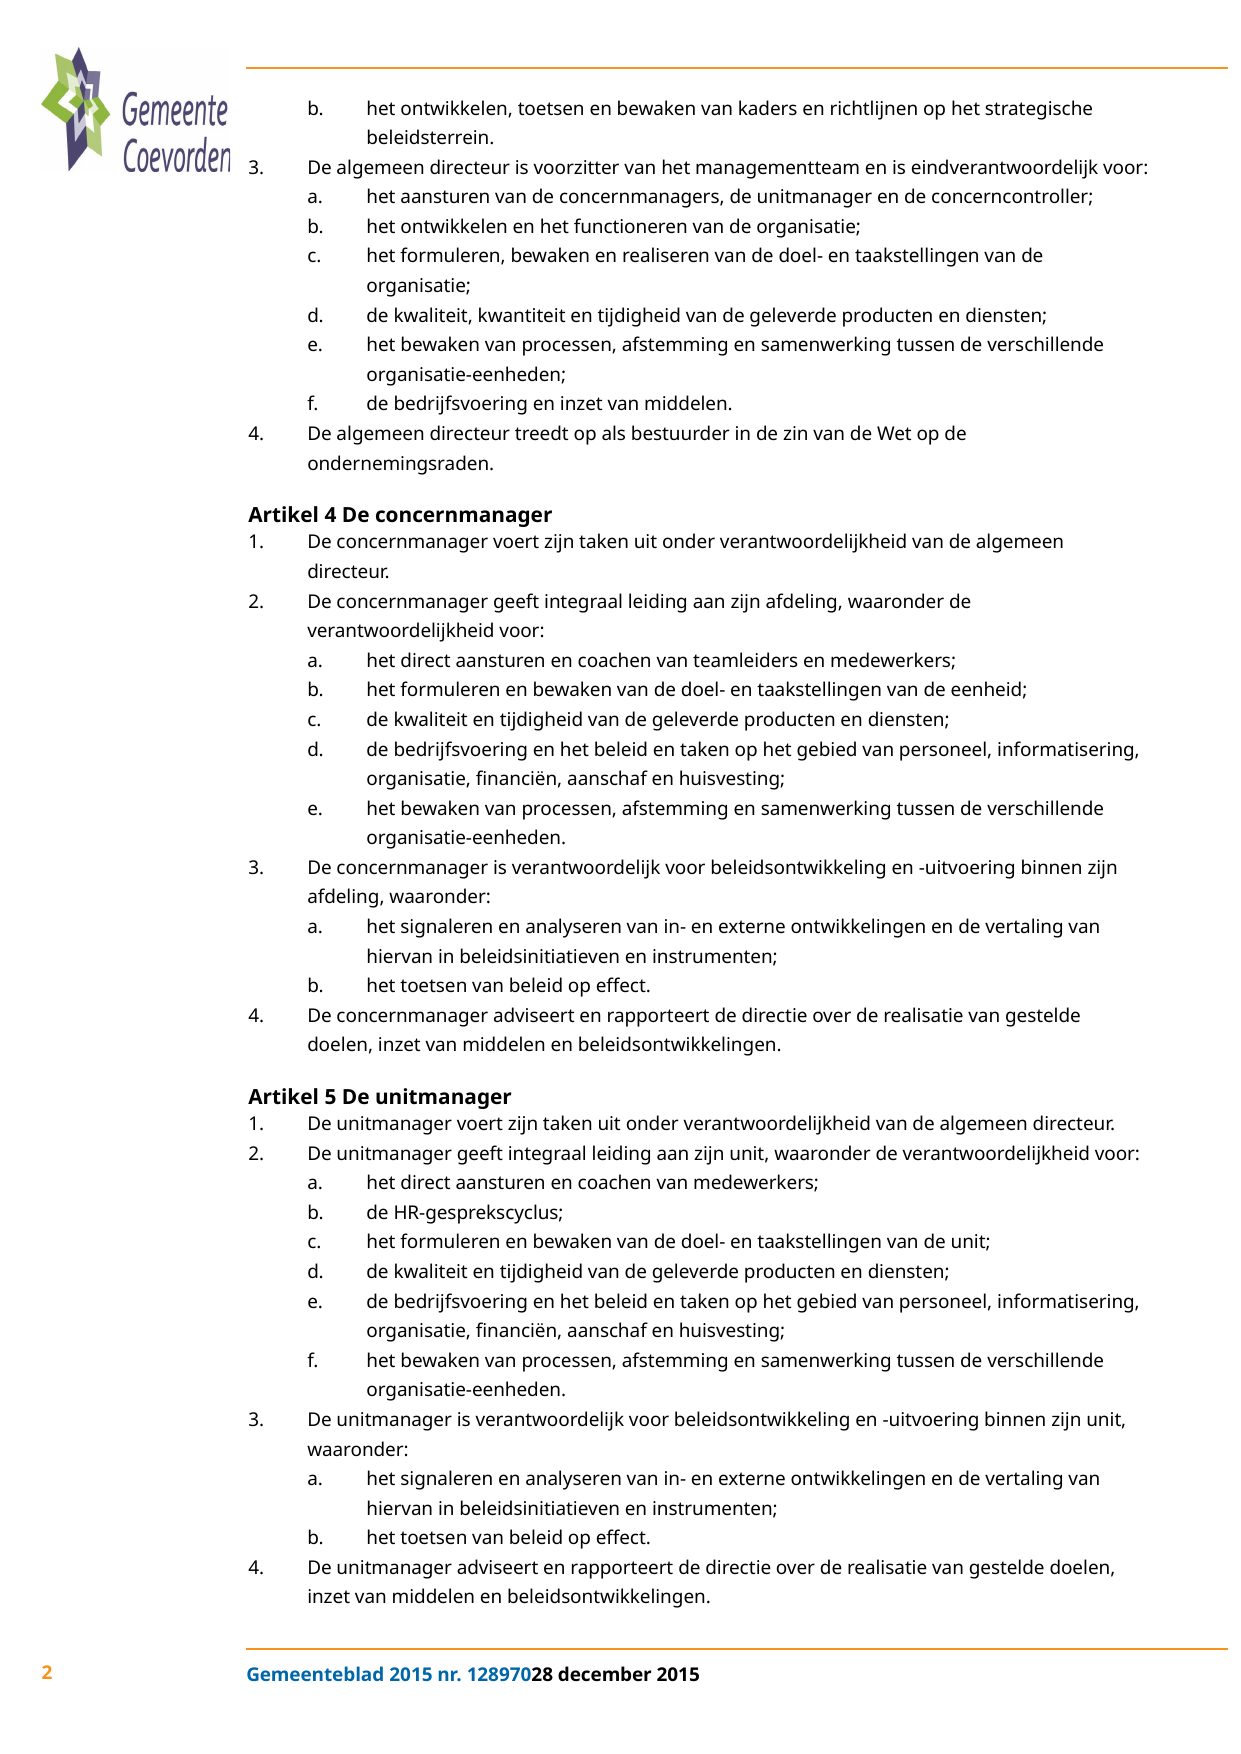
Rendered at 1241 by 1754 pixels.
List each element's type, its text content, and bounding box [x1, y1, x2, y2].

list het formuleren en bewaken van de doel- en taakstellingen van de unit; [307, 1229, 1152, 1254]
list de kwaliteit, kwantiteit en tijdigheid van de geleverde producten en diensten; [307, 302, 1152, 328]
list het signaleren en analyseren van in- en externe ontwikkelingen en de vertaling van hiervan in beleidsinitiatieven en instrumenten; [307, 1465, 1152, 1521]
list De unitmanager adviseert en rapporteert de directie over de realisatie van gestelde doelen, inzet van middelen en beleidsontwikkelingen. [248, 1554, 1152, 1609]
list De concernmanager voert zijn taken uit onder verantwoordelijkheid van de algemeen directeur. [248, 529, 1152, 584]
list De concernmanager is verantwoordelijk voor beleidsontwikkeling en -uitvoering binnen zijn afdeling, waaronder: [248, 854, 1152, 909]
list de bedrijfsvoering en het beleid en taken op het gebied van personeel, informatisering, organisatie, financiën, aanschaf en huisvesting; [307, 736, 1152, 791]
list De concernmanager geeft integraal leiding aan zijn afdeling, waaronder de verantwoordelijkheid voor: [248, 588, 1152, 643]
text Artikel 5 De unitmanager [248, 1082, 1152, 1110]
list De unitmanager is verantwoordelijk voor beleidsontwikkeling en -uitvoering binnen zijn unit, waaronder: [248, 1406, 1152, 1462]
list het direct aansturen en coachen van medewerkers; [307, 1169, 1152, 1195]
list het ontwikkelen, toetsen en bewaken van kaders en richtlijnen op het strategische beleidsterrein. [307, 95, 1152, 150]
list het direct aansturen en coachen van teamleiders en medewerkers; [307, 647, 1152, 673]
list het bewaken van processen, afstemming en samenwerking tussen de verschillende organisatie-eenheden. [307, 795, 1152, 850]
list De algemeen directeur treedt op als bestuurder in de zin van de Wet op de ondernemingsraden. [248, 420, 1152, 476]
list De concernmanager adviseert en rapporteert de directie over de realisatie van gestelde doelen, inzet van middelen en beleidsontwikkelingen. [248, 1002, 1152, 1057]
list de kwaliteit en tijdigheid van de geleverde producten en diensten; [307, 706, 1152, 732]
list De unitmanager geeft integraal leiding aan zijn unit, waaronder de verantwoordelijkheid voor: [248, 1140, 1152, 1166]
list het toetsen van beleid op effect. [307, 1524, 1152, 1550]
list het aansturen van de concernmanagers, de unitmanager en de concerncontroller; [307, 183, 1152, 209]
text Artikel 4 De concernmanager [248, 500, 1152, 529]
list het toetsen van beleid op effect. [307, 972, 1152, 998]
list de bedrijfsvoering en inzet van middelen. [307, 391, 1152, 416]
picture [41, 47, 231, 172]
list De unitmanager voert zijn taken uit onder verantwoordelijkheid van de algemeen directeur. [248, 1110, 1152, 1136]
list de bedrijfsvoering en het beleid en taken op het gebied van personeel, informatisering, organisatie, financiën, aanschaf en huisvesting; [307, 1288, 1152, 1343]
list het bewaken van processen, afstemming en samenwerking tussen de verschillende organisatie-eenheden. [307, 1347, 1152, 1402]
list de kwaliteit en tijdigheid van de geleverde producten en diensten; [307, 1258, 1152, 1284]
list het formuleren en bewaken van de doel- en taakstellingen van de eenheid; [307, 677, 1152, 702]
list het formuleren, bewaken en realiseren van de doel- en taakstellingen van de organisatie; [307, 243, 1152, 298]
list het ontwikkelen en het functioneren van de organisatie; [307, 213, 1152, 239]
list het signaleren en analyseren van in- en externe ontwikkelingen en de vertaling van hiervan in beleidsinitiatieven en instrumenten; [307, 913, 1152, 968]
list De algemeen directeur is voorzitter van het managementteam en is eindverantwoordelijk voor: [248, 154, 1152, 180]
list het bewaken van processen, afstemming en samenwerking tussen de verschillende organisatie-eenheden; [307, 331, 1152, 387]
list de HR-gesprekscyclus; [307, 1199, 1152, 1225]
